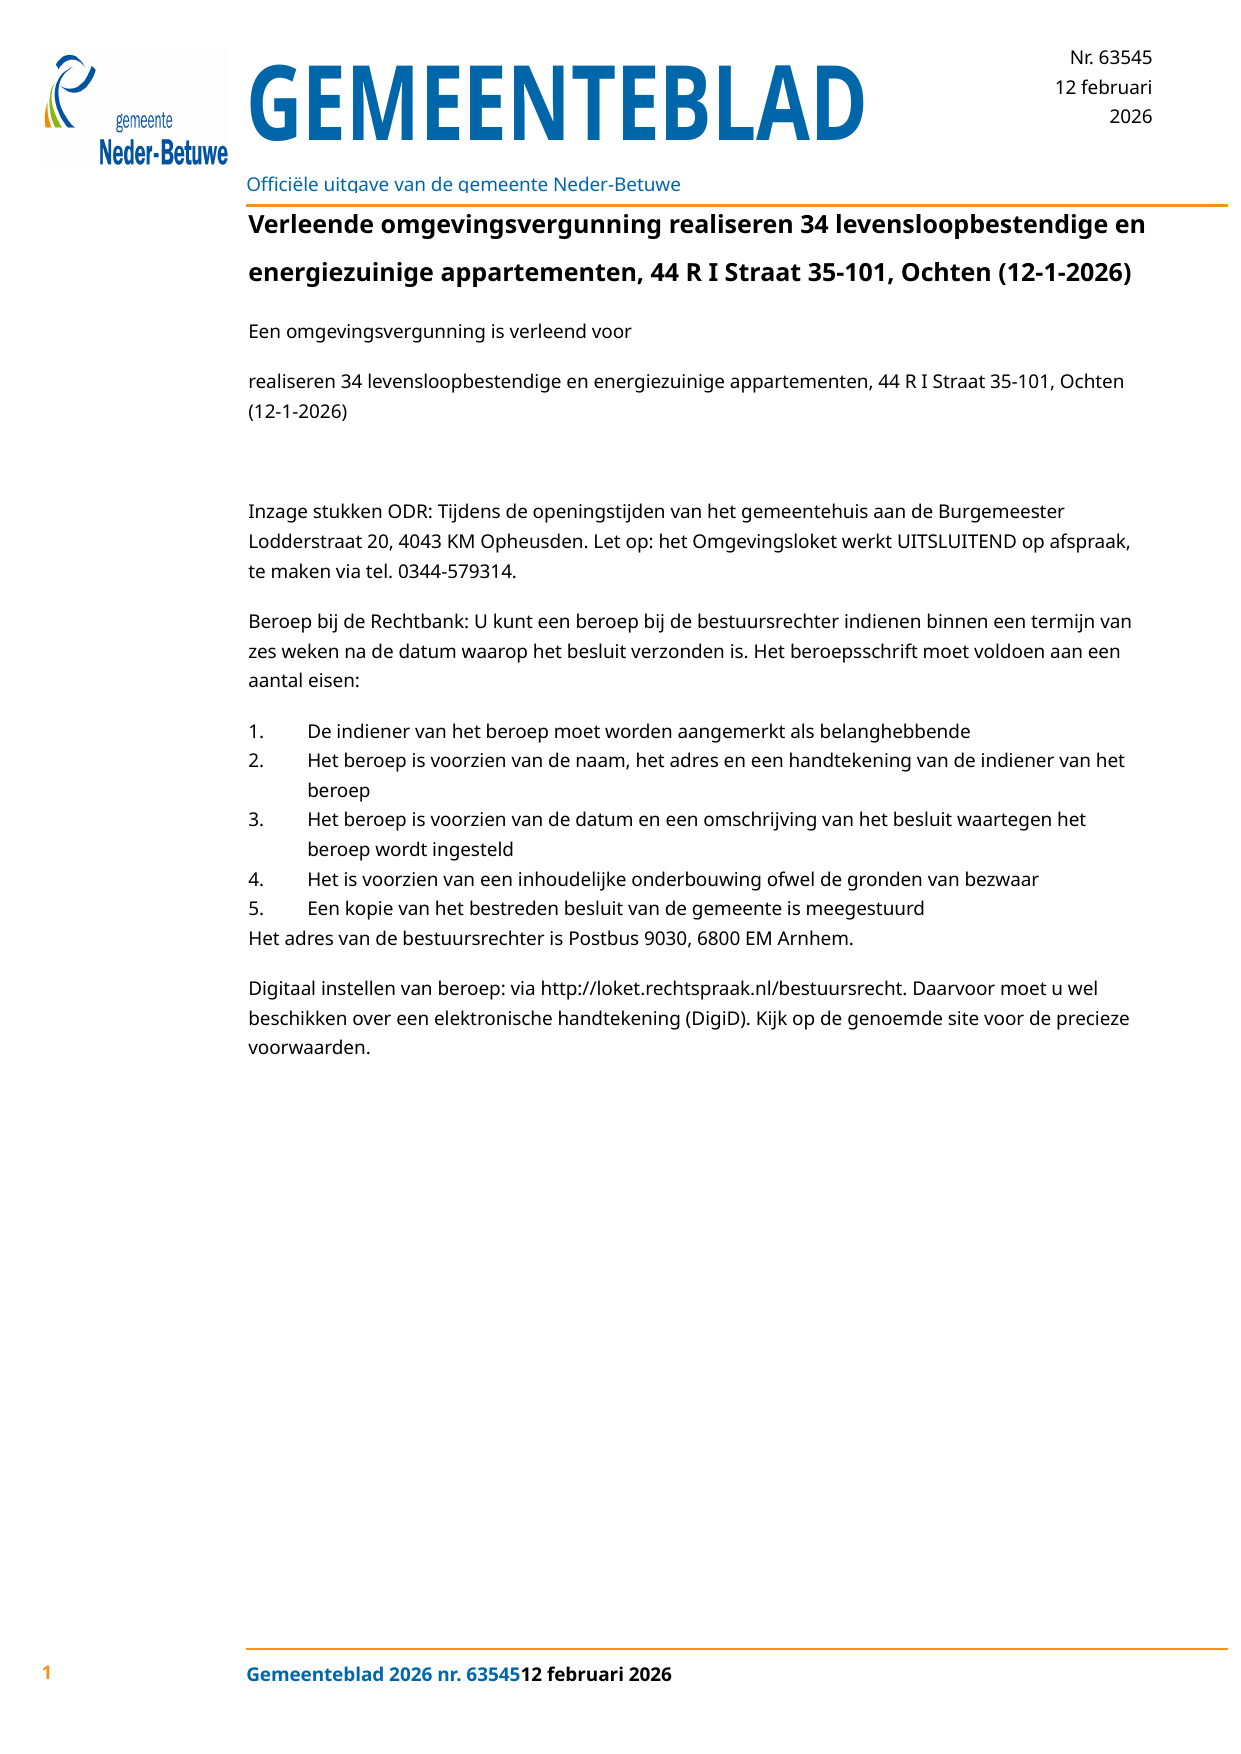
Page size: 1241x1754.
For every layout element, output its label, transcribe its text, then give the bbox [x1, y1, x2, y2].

text Verleende omgevingsvergunning realiseren 34 levensloopbestendige en energiezuinige appartementen, 44 R I Straat 35-101, Ochten (12-1-2026) [248, 207, 1152, 288]
text Digitaal instellen van beroep: via http://loket.rechtspraak.nl/bestuursrecht. Daarvoor moet u wel beschikken over een elektronische handtekening (DigiD). Kijk op de genoemde site voor de precieze voorwaarden. [248, 975, 1152, 1060]
list Het beroep is voorzien van de naam, het adres en een handtekening van de indiener van het beroep [248, 747, 1152, 803]
list Een kopie van het bestreden besluit van de gemeente is meegestuurd [248, 895, 1152, 921]
list De indiener van het beroep moet worden aangemerkt als belanghebbende [248, 718, 1152, 744]
text Beroep bij de Rechtbank: U kunt een beroep bij de bestuursrechter indienen binnen een termijn van zes weken na de datum waarop het besluit verzonden is. Het beroepsschrift moet voldoen aan een aantal eisen: [248, 608, 1152, 693]
list Het beroep is voorzien van de datum en een omschrijving van het besluit waartegen het beroep wordt ingesteld [248, 807, 1152, 862]
text realiseren 34 levensloopbestendige en energiezuinige appartementen, 44 R I Straat 35-101, Ochten (12-1-2026) [248, 368, 1152, 424]
text Het adres van de bestuursrechter is Postbus 9030, 6800 EM Arnhem. [248, 925, 1152, 951]
text Inzage stukken ODR: Tijdens de openingstijden van het gemeentehuis aan de Burgemeester Lodderstraat 20, 4043 KM Opheusden. Let op: het Omgevingsloket werkt UITSLUITEND op afspraak, te maken via tel. 0344-579314. [248, 499, 1152, 584]
picture [41, 47, 231, 172]
text Een omgevingsvergunning is verleend voor [248, 318, 1152, 344]
list Het is voorzien van een inhoudelijke onderbouwing ofwel de gronden van bezwaar [248, 866, 1152, 892]
